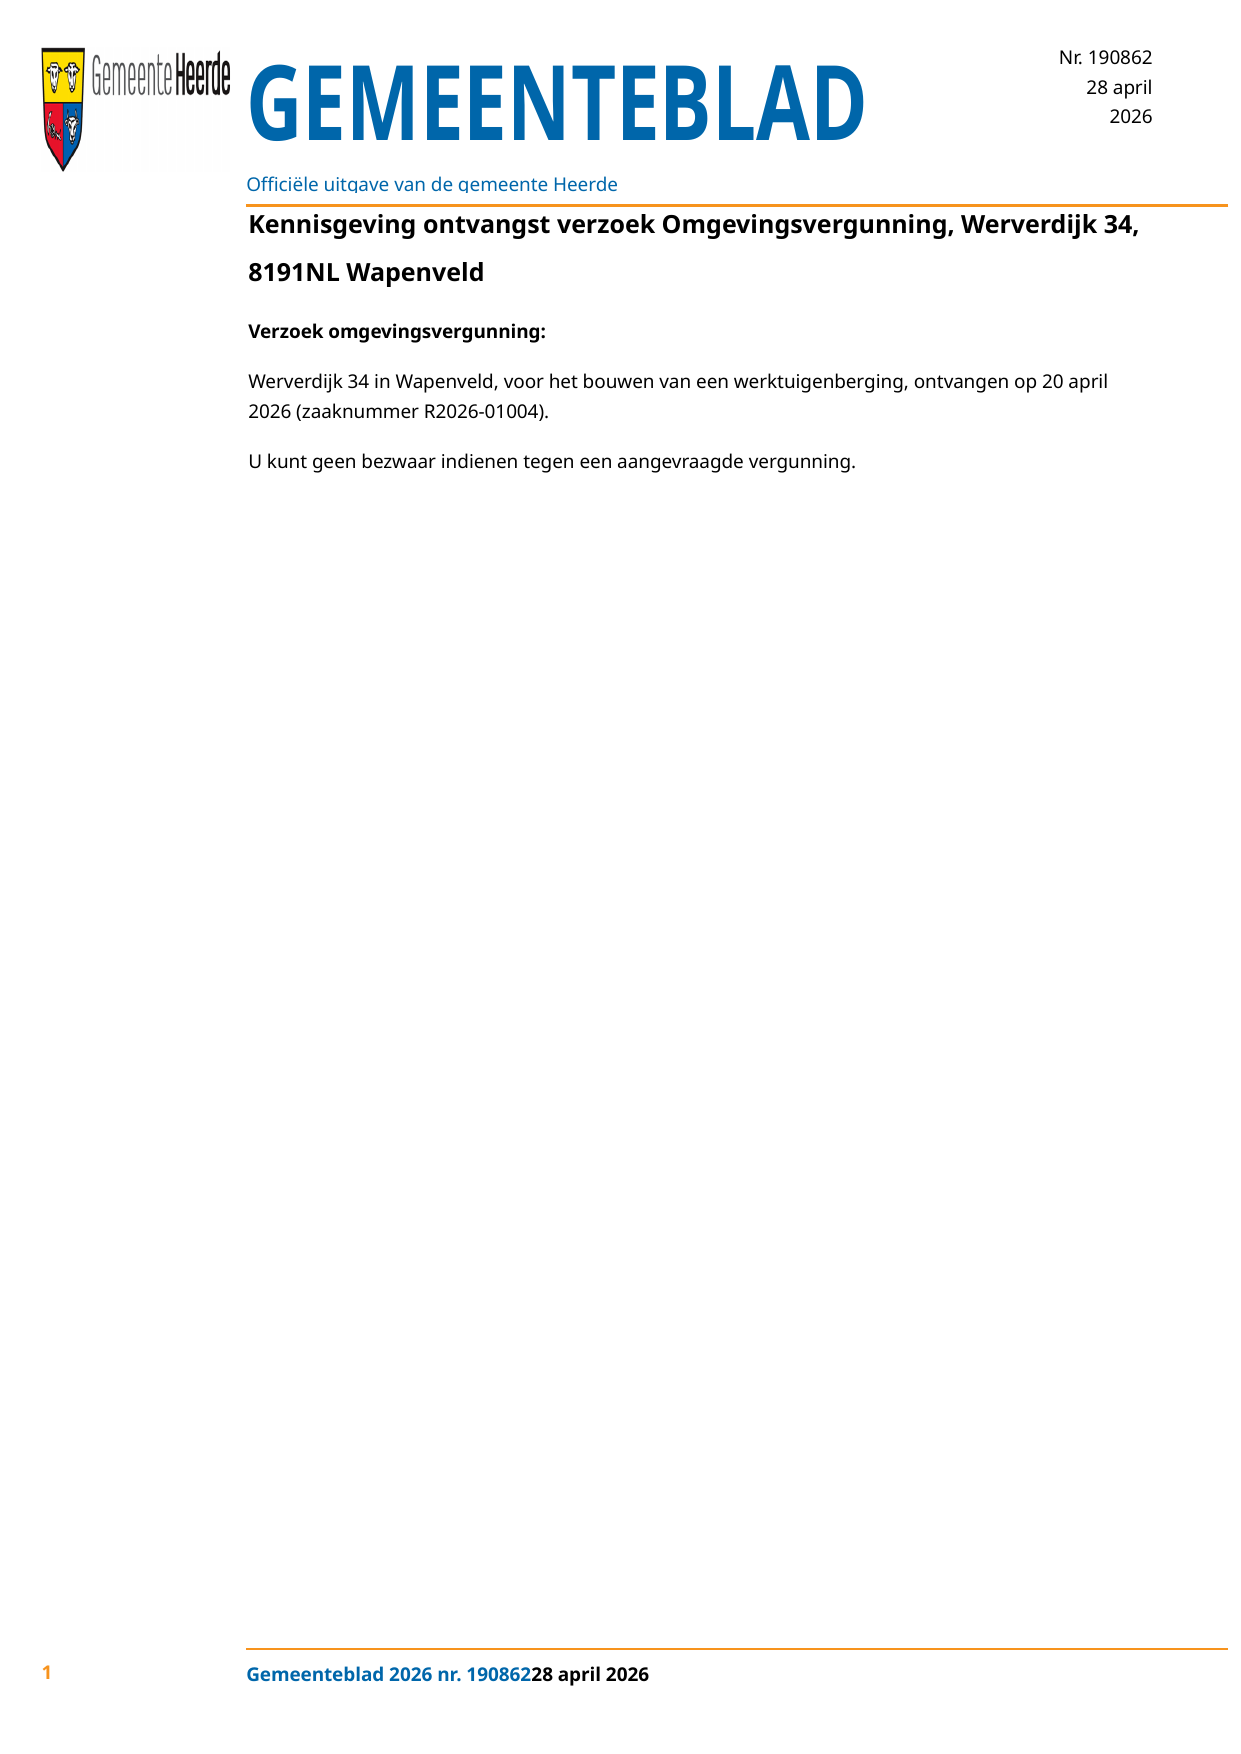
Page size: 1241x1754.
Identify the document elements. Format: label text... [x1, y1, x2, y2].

text Verzoek omgevingsvergunning: [248, 318, 1152, 344]
text U kunt geen bezwaar indienen tegen een aangevraagde vergunning. [248, 448, 1152, 474]
text Werverdijk 34 in Wapenveld, voor het bouwen van een werktuigenberging, ontvangen op 20 april 2026 (zaaknummer R2026-01004). [248, 368, 1152, 424]
picture [41, 47, 231, 172]
text Kennisgeving ontvangst verzoek Omgevingsvergunning, Werverdijk 34, 8191NL Wapenveld [248, 207, 1152, 288]
